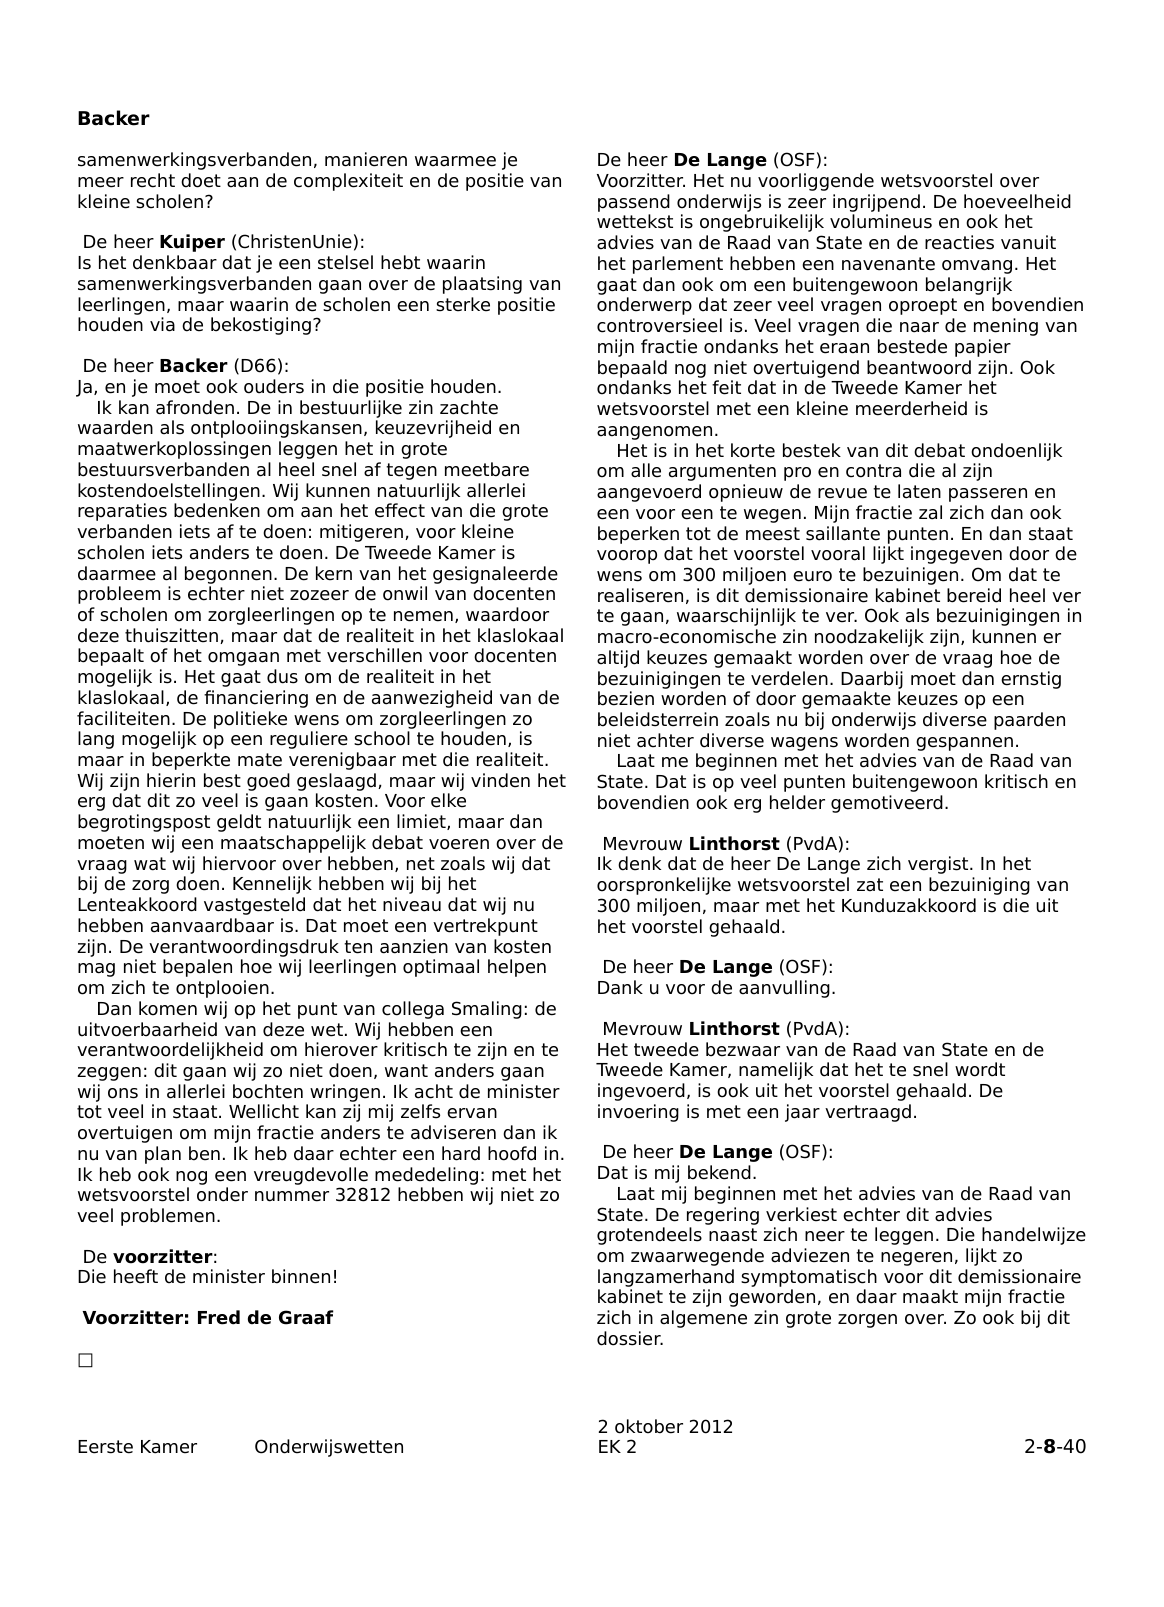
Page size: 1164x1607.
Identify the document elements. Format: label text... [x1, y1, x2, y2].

text □ [77, 1349, 567, 1369]
text samenwerkingsverbanden, manieren waarmee je meer recht doet aan de complexiteit en de positie van kleine scholen? [77, 150, 567, 212]
text De heer De Lange (OSF): [596, 150, 1087, 171]
text Dank u voor de aanvulling. [596, 978, 1087, 999]
text Ja, en je moet ook ouders in die positie houden. [77, 377, 567, 397]
text De heer Backer (D66): [77, 356, 567, 377]
text Mevrouw Linthorst (PvdA): [596, 1019, 1087, 1039]
text Die heeft de minister binnen! [77, 1267, 567, 1288]
text Dat is mij bekend. [596, 1163, 1087, 1184]
text Mevrouw Linthorst (PvdA): [596, 833, 1087, 854]
text Laat mij beginnen met het advies van de Raad van State. De regering verkiest echter dit advies grotendeels naast zich neer te leggen. Die handelwijze om zwaarwegende adviezen te negeren, lijkt zo langzamerhand symptomatisch voor dit demissionaire kabinet te zijn geworden, en daar maakt mijn fractie zich in algemene zin grote zorgen over. Zo ook bij dit dossier. [596, 1184, 1087, 1349]
text Het is in het korte bestek van dit debat ondoenlijk om alle argumenten pro en contra die al zijn aangevoerd opnieuw de revue te laten passeren en een voor een te wegen. Mijn fractie zal zich dan ook beperken tot de meest saillante punten. En dan staat voorop dat het voorstel vooral lijkt ingegeven door de wens om 300 miljoen euro te bezuinigen. Om dat te realiseren, is dit demissionaire kabinet bereid heel ver te gaan, waarschijnlijk te ver. Ook als bezuinigingen in macro-economische zin noodzakelijk zijn, kunnen er altijd keuzes gemaakt worden over de vraag hoe de bezuinigingen te verdelen. Daarbij moet dan ernstig bezien worden of door gemaakte keuzes op een beleidsterrein zoals nu bij onderwijs diverse paarden niet achter diverse wagens worden gespannen. [596, 440, 1087, 751]
text De heer De Lange (OSF): [596, 957, 1087, 978]
text Voorzitter: Fred de Graaf [77, 1308, 567, 1329]
text Het tweede bezwaar van de Raad van State en de Tweede Kamer, namelijk dat het te snel wordt ingevoerd, is ook uit het voorstel gehaald. De invoering is met een jaar vertraagd. [596, 1039, 1087, 1122]
text De heer De Lange (OSF): [596, 1142, 1087, 1163]
text Ik denk dat de heer De Lange zich vergist. In het oorspronkelijke wetsvoorstel zat een bezuiniging van 300 miljoen, maar met het Kunduzakkoord is die uit het voorstel gehaald. [596, 854, 1087, 937]
text Laat me beginnen met het advies van de Raad van State. Dat is op veel punten buitengewoon kritisch en bovendien ook erg helder gemotiveerd. [596, 751, 1087, 813]
text Is het denkbaar dat je een stelsel hebt waarin samenwerkingsverbanden gaan over de plaatsing van leerlingen, maar waarin de scholen een sterke positie houden via de bekostiging? [77, 253, 567, 336]
text Ik kan afronden. De in bestuurlijke zin zachte waarden als ontplooiingskansen, keuzevrijheid en maatwerkoplossingen leggen het in grote bestuursverbanden al heel snel af tegen meetbare kostendoelstellingen. Wij kunnen natuurlijk allerlei reparaties bedenken om aan het effect van die grote verbanden iets af te doen: mitigeren, voor kleine scholen iets anders te doen. De Tweede Kamer is daarmee al begonnen. De kern van het gesignaleerde probleem is echter niet zozeer de onwil van docenten of scholen om zorgleerlingen op te nemen, waardoor deze thuiszitten, maar dat de realiteit in het klaslokaal bepaalt of het omgaan met verschillen voor docenten mogelijk is. Het gaat dus om de realiteit in het klaslokaal, de financiering en de aanwezigheid van de faciliteiten. De politieke wens om zorgleerlingen zo lang mogelijk op een reguliere school te houden, is maar in beperkte mate verenigbaar met die realiteit. Wij zijn hierin best goed geslaagd, maar wij vinden het erg dat dit zo veel is gaan kosten. Voor elke begrotingspost geldt natuurlijk een limiet, maar dan moeten wij een maatschappelijk debat voeren over de vraag wat wij hiervoor over hebben, net zoals wij dat bij de zorg doen. Kennelijk hebben wij bij het Lenteakkoord vastgesteld dat het niveau dat wij nu hebben aanvaardbaar is. Dat moet een vertrekpunt zijn. De verantwoordingsdruk ten aanzien van kosten mag niet bepalen hoe wij leerlingen optimaal helpen om zich te ontplooien. [77, 397, 567, 999]
text De heer Kuiper (ChristenUnie): [77, 232, 567, 253]
text De voorzitter: [77, 1247, 567, 1267]
text Voorzitter. Het nu voorliggende wetsvoorstel over passend onderwijs is zeer ingrijpend. De hoeveelheid wettekst is ongebruikelijk volumineus en ook het advies van de Raad van State en de reacties vanuit het parlement hebben een navenante omvang. Het gaat dan ook om een buitengewoon belangrijk onderwerp dat zeer veel vragen oproept en bovendien controversieel is. Veel vragen die naar de mening van mijn fractie ondanks het eraan bestede papier bepaald nog niet overtuigend beantwoord zijn. Ook ondanks het feit dat in de Tweede Kamer het wetsvoorstel met een kleine meerderheid is aangenomen. [596, 171, 1087, 440]
text Dan komen wij op het punt van collega Smaling: de uitvoerbaarheid van deze wet. Wij hebben een verantwoordelijkheid om hierover kritisch te zijn en te zeggen: dit gaan wij zo niet doen, want anders gaan wij ons in allerlei bochten wringen. Ik acht de minister tot veel in staat. Wellicht kan zij mij zelfs ervan overtuigen om mijn fractie anders te adviseren dan ik nu van plan ben. Ik heb daar echter een hard hoofd in. Ik heb ook nog een vreugdevolle mededeling: met het wetsvoorstel onder nummer 32812 hebben wij niet zo veel problemen. [77, 999, 567, 1227]
